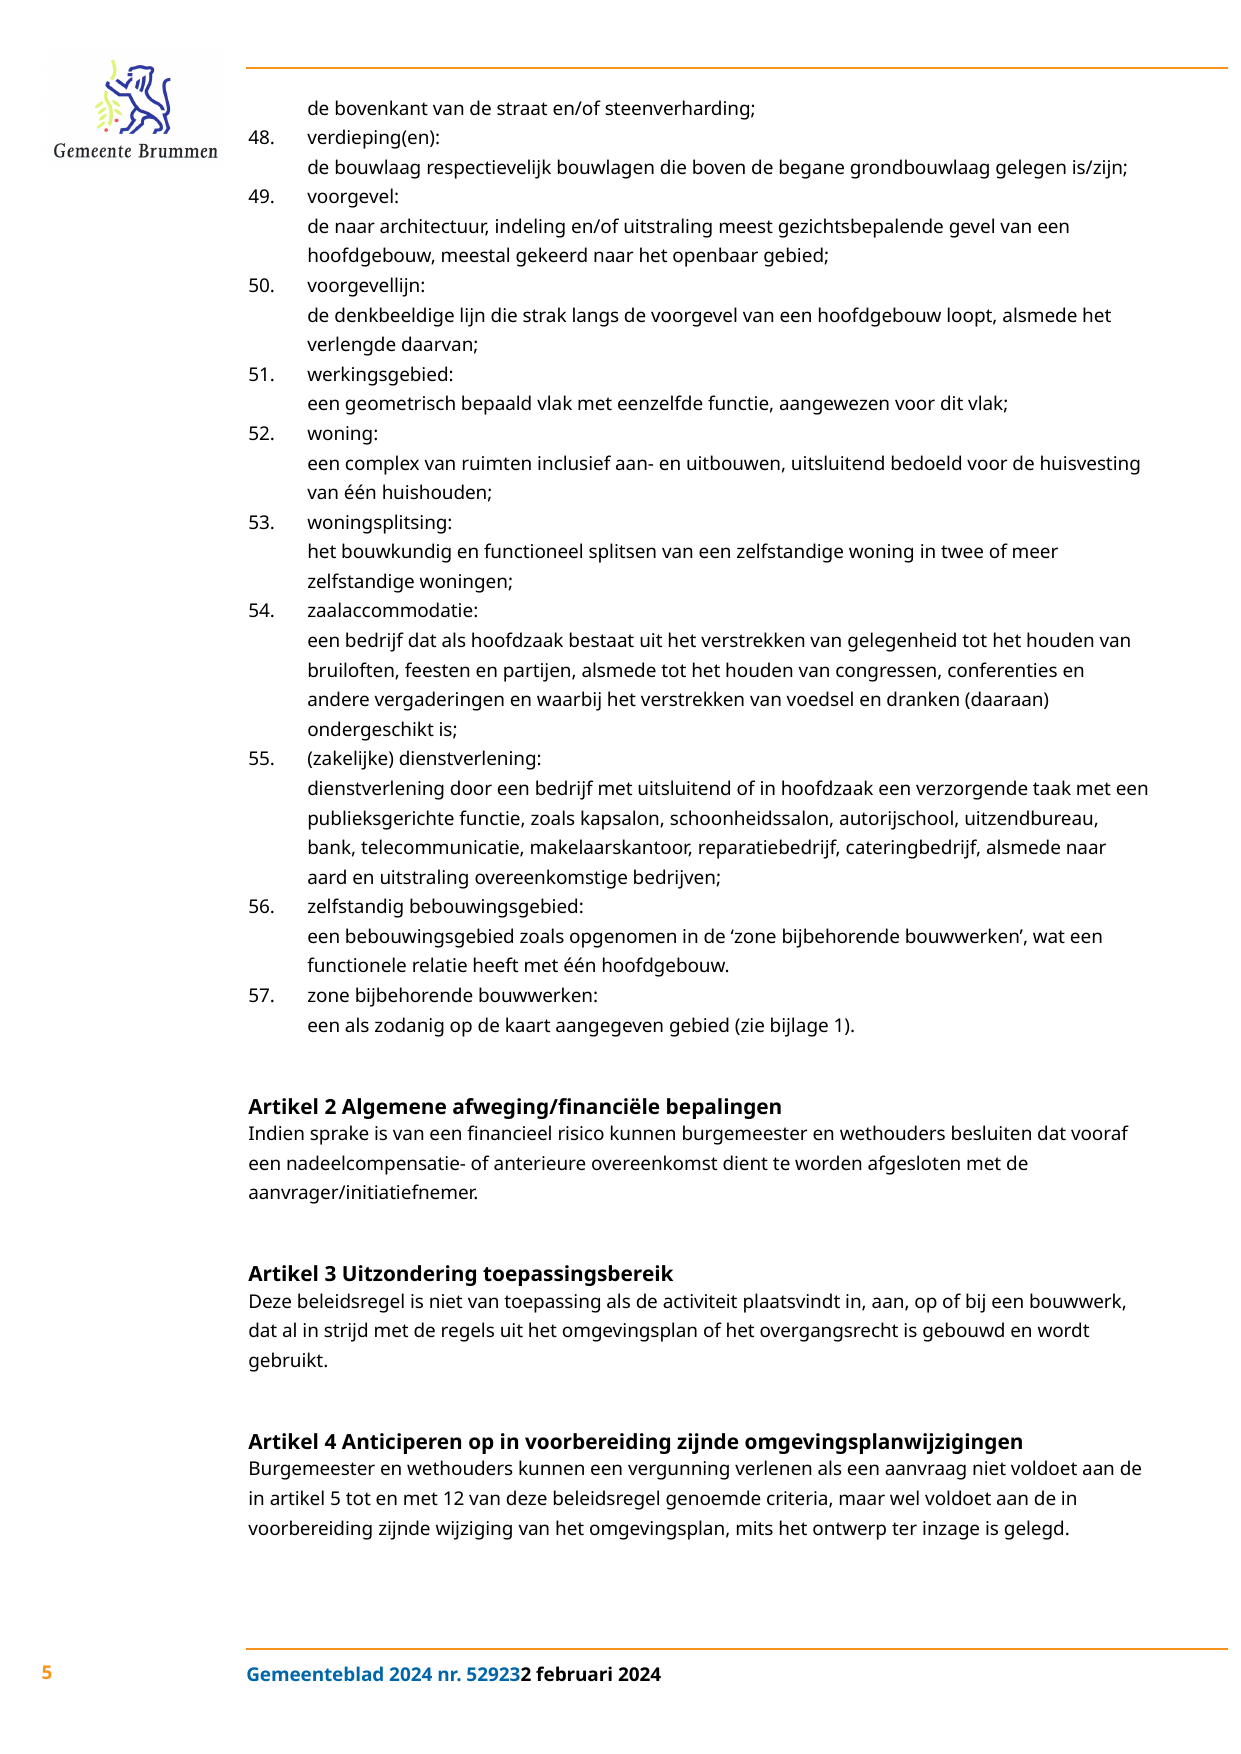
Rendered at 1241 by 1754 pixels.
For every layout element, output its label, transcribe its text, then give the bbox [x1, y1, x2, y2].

list de bovenkant van de straat en/of steenverharding; [248, 95, 1152, 121]
list werkingsgebied: [248, 361, 1152, 387]
list het bouwkundig en functioneel splitsen van een zelfstandige woning in twee of meer zelfstandige woningen; [248, 538, 1152, 594]
list een bedrijf dat als hoofdzaak bestaat uit het verstrekken van gelegenheid tot het houden van bruiloften, feesten en partijen, alsmede tot het houden van congressen, conferenties en andere vergaderingen en waarbij het verstrekken van voedsel en dranken (daaraan) ondergeschikt is; [248, 627, 1152, 742]
text Artikel 2 Algemene afweging/financiële bepalingen [248, 1092, 1152, 1120]
list woningsplitsing: [248, 509, 1152, 535]
list zaalaccommodatie: [248, 598, 1152, 623]
list (zakelijke) dienstverlening: [248, 746, 1152, 771]
text Artikel 3 Uitzondering toepassingsbereik [248, 1259, 1152, 1288]
list voorgevellijn: [248, 272, 1152, 298]
list verdieping(en): [248, 124, 1152, 150]
list de bouwlaag respectievelijk bouwlagen die boven de begane grondbouwlaag gelegen is/zijn; [248, 154, 1152, 180]
list de denkbeeldige lijn die strak langs de voorgevel van een hoofdgebouw loopt, alsmede het verlengde daarvan; [248, 302, 1152, 357]
list de naar architectuur, indeling en/of uitstraling meest gezichtsbepalende gevel van een hoofdgebouw, meestal gekeerd naar het openbaar gebied; [248, 213, 1152, 268]
text Artikel 4 Anticiperen op in voorbereiding zijnde omgevingsplanwijzigingen [248, 1427, 1152, 1456]
list een als zodanig op de kaart aangegeven gebied (zie bijlage 1). [248, 1012, 1152, 1038]
list zone bijbehorende bouwwerken: [248, 982, 1152, 1008]
list een complex van ruimten inclusief aan- en uitbouwen, uitsluitend bedoeld voor de huisvesting van één huishouden; [248, 450, 1152, 505]
text Deze beleidsregel is niet van toepassing als de activiteit plaatsvindt in, aan, op of bij een bouwwerk, dat al in strijd met de regels uit het omgevingsplan of het overgangsrecht is gebouwd en wordt gebruikt. [248, 1288, 1152, 1373]
list een bebouwingsgebied zoals opgenomen in de ‘zone bijbehorende bouwwerken’, wat een functionele relatie heeft met één hoofdgebouw. [248, 923, 1152, 978]
list voorgevel: [248, 183, 1152, 209]
list een geometrisch bepaald vlak met eenzelfde functie, aangewezen voor dit vlak; [248, 391, 1152, 416]
picture [41, 47, 231, 172]
list woning: [248, 420, 1152, 446]
text Indien sprake is van een financieel risico kunnen burgemeester en wethouders besluiten dat vooraf een nadeelcompensatie- of anterieure overeenkomst dient te worden afgesloten met de aanvrager/initiatiefnemer. [248, 1120, 1152, 1205]
list dienstverlening door een bedrijf met uitsluitend of in hoofdzaak een verzorgende taak met een publieksgerichte functie, zoals kapsalon, schoonheidssalon, autorijschool, uitzendbureau, bank, telecommunicatie, makelaarskantoor, reparatiebedrijf, cateringbedrijf, alsmede naar aard en uitstraling overeenkomstige bedrijven; [248, 775, 1152, 890]
text Burgemeester en wethouders kunnen een vergunning verlenen als een aanvraag niet voldoet aan de in artikel 5 tot en met 12 van deze beleidsregel genoemde criteria, maar wel voldoet aan de in voorbereiding zijnde wijziging van het omgevingsplan, mits het ontwerp ter inzage is gelegd. [248, 1456, 1152, 1540]
list zelfstandig bebouwingsgebied: [248, 893, 1152, 919]
